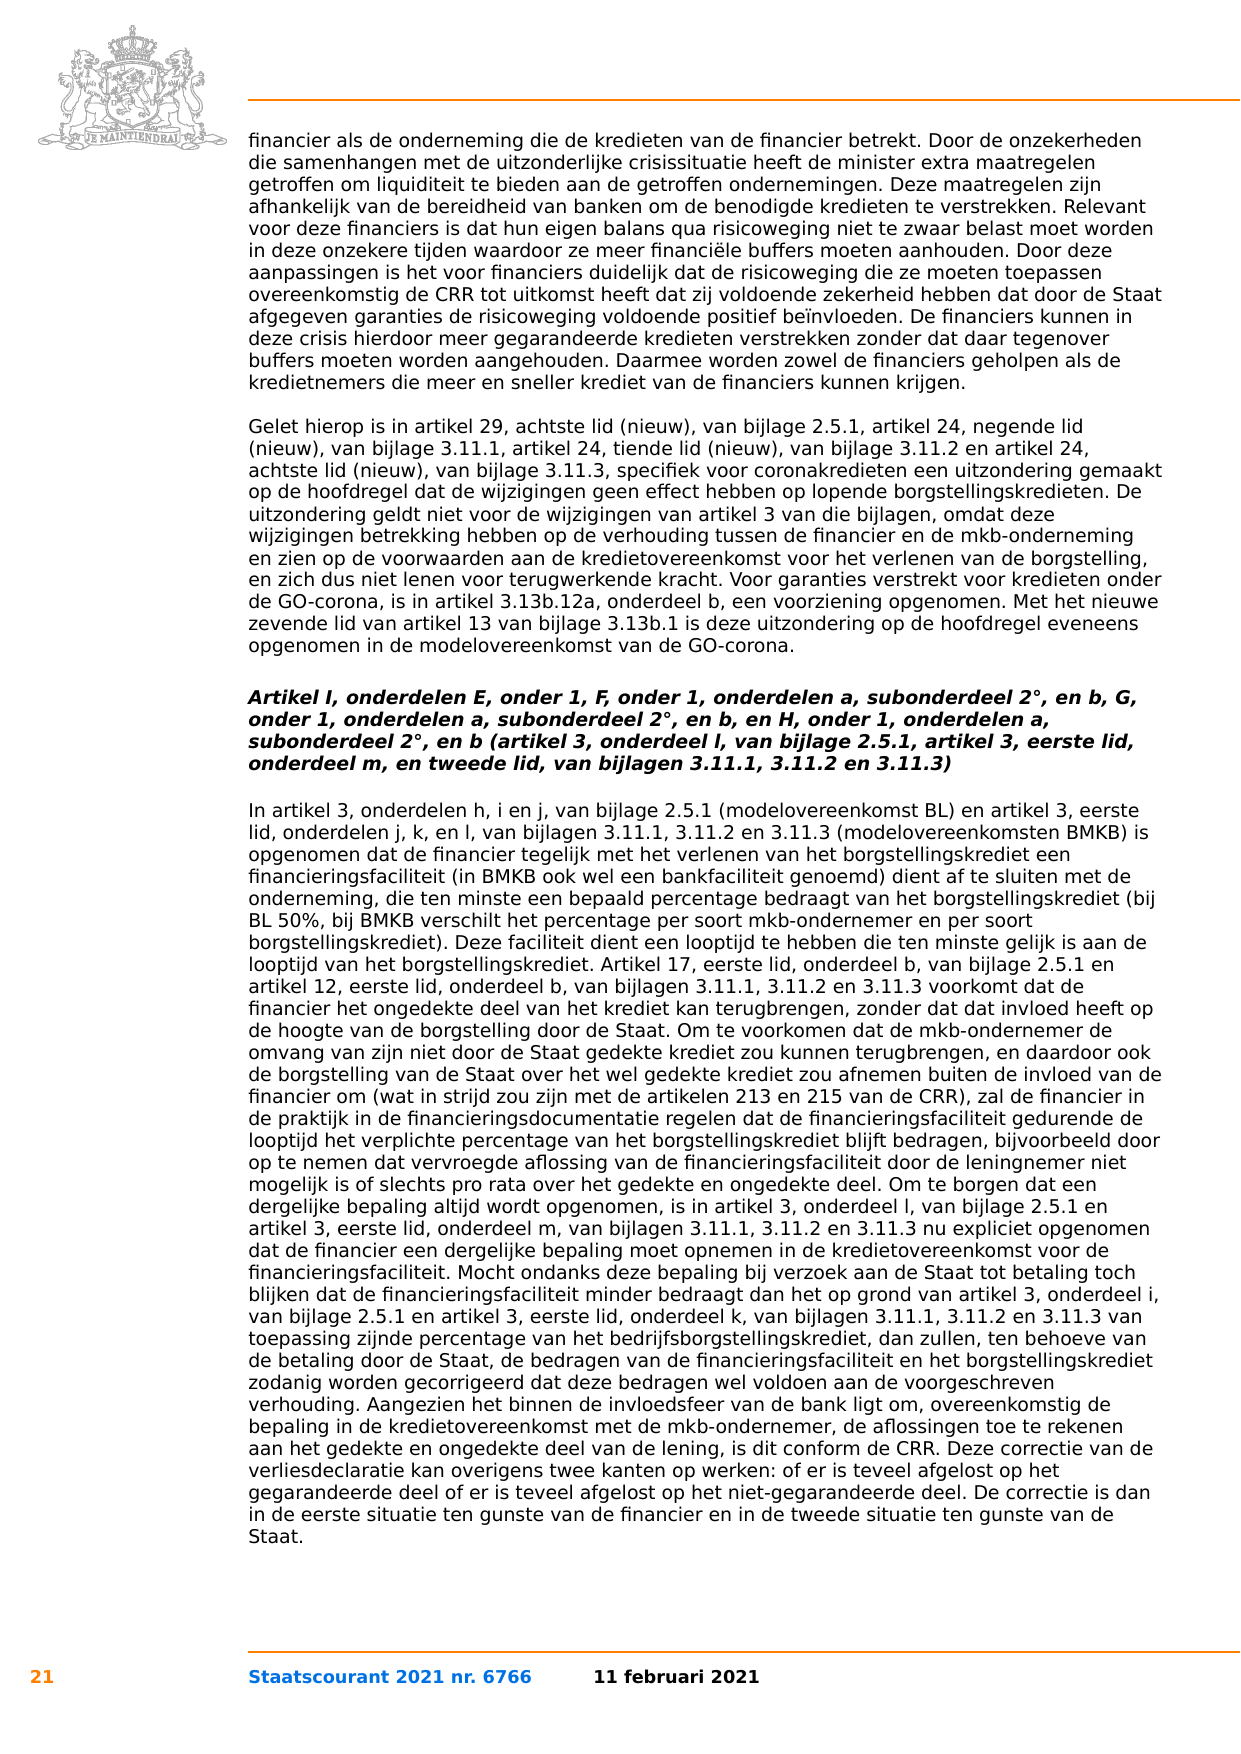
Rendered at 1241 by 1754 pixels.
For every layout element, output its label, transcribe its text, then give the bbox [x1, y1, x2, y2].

subtitle Artikel I, onderdelen E, onder 1, F, onder 1, onderdelen a, subonderdeel 2°, en b, G, onder 1, onderdelen a, subonderdeel 2°, en b, en H, onder 1, onderdelen a, subonderdeel 2°, en b (artikel 3, onderdeel l, van bijlage 2.5.1, artikel 3, eerste lid, onderdeel m, en tweede lid, van bijlagen 3.11.1, 3.11.2 en 3.11.3) [248, 687, 1163, 775]
text Gelet hierop is in artikel 29, achtste lid (nieuw), van bijlage 2.5.1, artikel 24, negende lid (nieuw), van bijlage 3.11.1, artikel 24, tiende lid (nieuw), van bijlage 3.11.2 en artikel 24, achtste lid (nieuw), van bijlage 3.11.3, specifiek voor coronakredieten een uitzondering gemaakt op de hoofdregel dat de wijzigingen geen effect hebben op lopende borgstellingskredieten. De uitzondering geldt niet voor de wijzigingen van artikel 3 van die bijlagen, omdat deze wijzigingen betrekking hebben op de verhouding tussen de financier en de mkb-onderneming en zien op de voorwaarden aan de kredietovereenkomst voor het verlenen van de borgstelling, en zich dus niet lenen voor terugwerkende kracht. Voor garanties verstrekt voor kredieten onder de GO-corona, is in artikel 3.13b.12a, onderdeel b, een voorziening opgenomen. Met het nieuwe zevende lid van artikel 13 van bijlage 3.13b.1 is deze uitzondering op de hoofdregel eveneens opgenomen in de modelovereenkomst van de GO-corona. [248, 416, 1163, 657]
text financier als de onderneming die de kredieten van de financier betrekt. Door de onzekerheden die samenhangen met de uitzonderlijke crisissituatie heeft de minister extra maatregelen getroffen om liquiditeit te bieden aan de getroffen ondernemingen. Deze maatregelen zijn afhankelijk van de bereidheid van banken om de benodigde kredieten te verstrekken. Relevant voor deze financiers is dat hun eigen balans qua risicoweging niet te zwaar belast moet worden in deze onzekere tijden waardoor ze meer financiële buffers moeten aanhouden. Door deze aanpassingen is het voor financiers duidelijk dat de risicoweging die ze moeten toepassen overeenkomstig de CRR tot uitkomst heeft dat zij voldoende zekerheid hebben dat door de Staat afgegeven garanties de risicoweging voldoende positief beïnvloeden. De financiers kunnen in deze crisis hierdoor meer gegarandeerde kredieten verstrekken zonder dat daar tegenover buffers moeten worden aangehouden. Daarmee worden zowel de financiers geholpen als de kredietnemers die meer en sneller krediet van de financiers kunnen krijgen. [248, 130, 1163, 394]
picture [38, 25, 227, 150]
text In artikel 3, onderdelen h, i en j, van bijlage 2.5.1 (modelovereenkomst BL) en artikel 3, eerste lid, onderdelen j, k, en l, van bijlagen 3.11.1, 3.11.2 en 3.11.3 (modelovereenkomsten BMKB) is opgenomen dat de financier tegelijk met het verlenen van het borgstellingskrediet een financieringsfaciliteit (in BMKB ook wel een bankfaciliteit genoemd) dient af te sluiten met de onderneming, die ten minste een bepaald percentage bedraagt van het borgstellingskrediet (bij BL 50%, bij BMKB verschilt het percentage per soort mkb-ondernemer en per soort borgstellingskrediet). Deze faciliteit dient een looptijd te hebben die ten minste gelijk is aan de looptijd van het borgstellingskrediet. Artikel 17, eerste lid, onderdeel b, van bijlage 2.5.1 en artikel 12, eerste lid, onderdeel b, van bijlagen 3.11.1, 3.11.2 en 3.11.3 voorkomt dat de financier het ongedekte deel van het krediet kan terugbrengen, zonder dat dat invloed heeft op de hoogte van de borgstelling door de Staat. Om te voorkomen dat de mkb-ondernemer de omvang van zijn niet door de Staat gedekte krediet zou kunnen terugbrengen, en daardoor ook de borgstelling van de Staat over het wel gedekte krediet zou afnemen buiten de invloed van de financier om (wat in strijd zou zijn met de artikelen 213 en 215 van de CRR), zal de financier in de praktijk in de financieringsdocumentatie regelen dat de financieringsfaciliteit gedurende de looptijd het verplichte percentage van het borgstellingskrediet blijft bedragen, bijvoorbeeld door op te nemen dat vervroegde aflossing van de financieringsfaciliteit door de leningnemer niet mogelijk is of slechts pro rata over het gedekte en ongedekte deel. Om te borgen dat een dergelijke bepaling altijd wordt opgenomen, is in artikel 3, onderdeel l, van bijlage 2.5.1 en artikel 3, eerste lid, onderdeel m, van bijlagen 3.11.1, 3.11.2 en 3.11.3 nu expliciet opgenomen dat de financier een dergelijke bepaling moet opnemen in de kredietovereenkomst voor de financieringsfaciliteit. Mocht ondanks deze bepaling bij verzoek aan de Staat tot betaling toch blijken dat de financieringsfaciliteit minder bedraagt dan het op grond van artikel 3, onderdeel i, van bijlage 2.5.1 en artikel 3, eerste lid, onderdeel k, van bijlagen 3.11.1, 3.11.2 en 3.11.3 van toepassing zijnde percentage van het bedrijfsborgstellingskrediet, dan zullen, ten behoeve van de betaling door de Staat, de bedragen van de financieringsfaciliteit en het borgstellingskrediet zodanig worden gecorrigeerd dat deze bedragen wel voldoen aan de voorgeschreven verhouding. Aangezien het binnen de invloedsfeer van de bank ligt om, overeenkomstig de bepaling in de kredietovereenkomst met de mkb-ondernemer, de aflossingen toe te rekenen aan het gedekte en ongedekte deel van de lening, is dit conform de CRR. Deze correctie van de verliesdeclaratie kan overigens twee kanten op werken: of er is teveel afgelost op het gegarandeerde deel of er is teveel afgelost op het niet-gegarandeerde deel. De correctie is dan in de eerste situatie ten gunste van de financier en in de tweede situatie ten gunste van de Staat. [248, 800, 1163, 1547]
